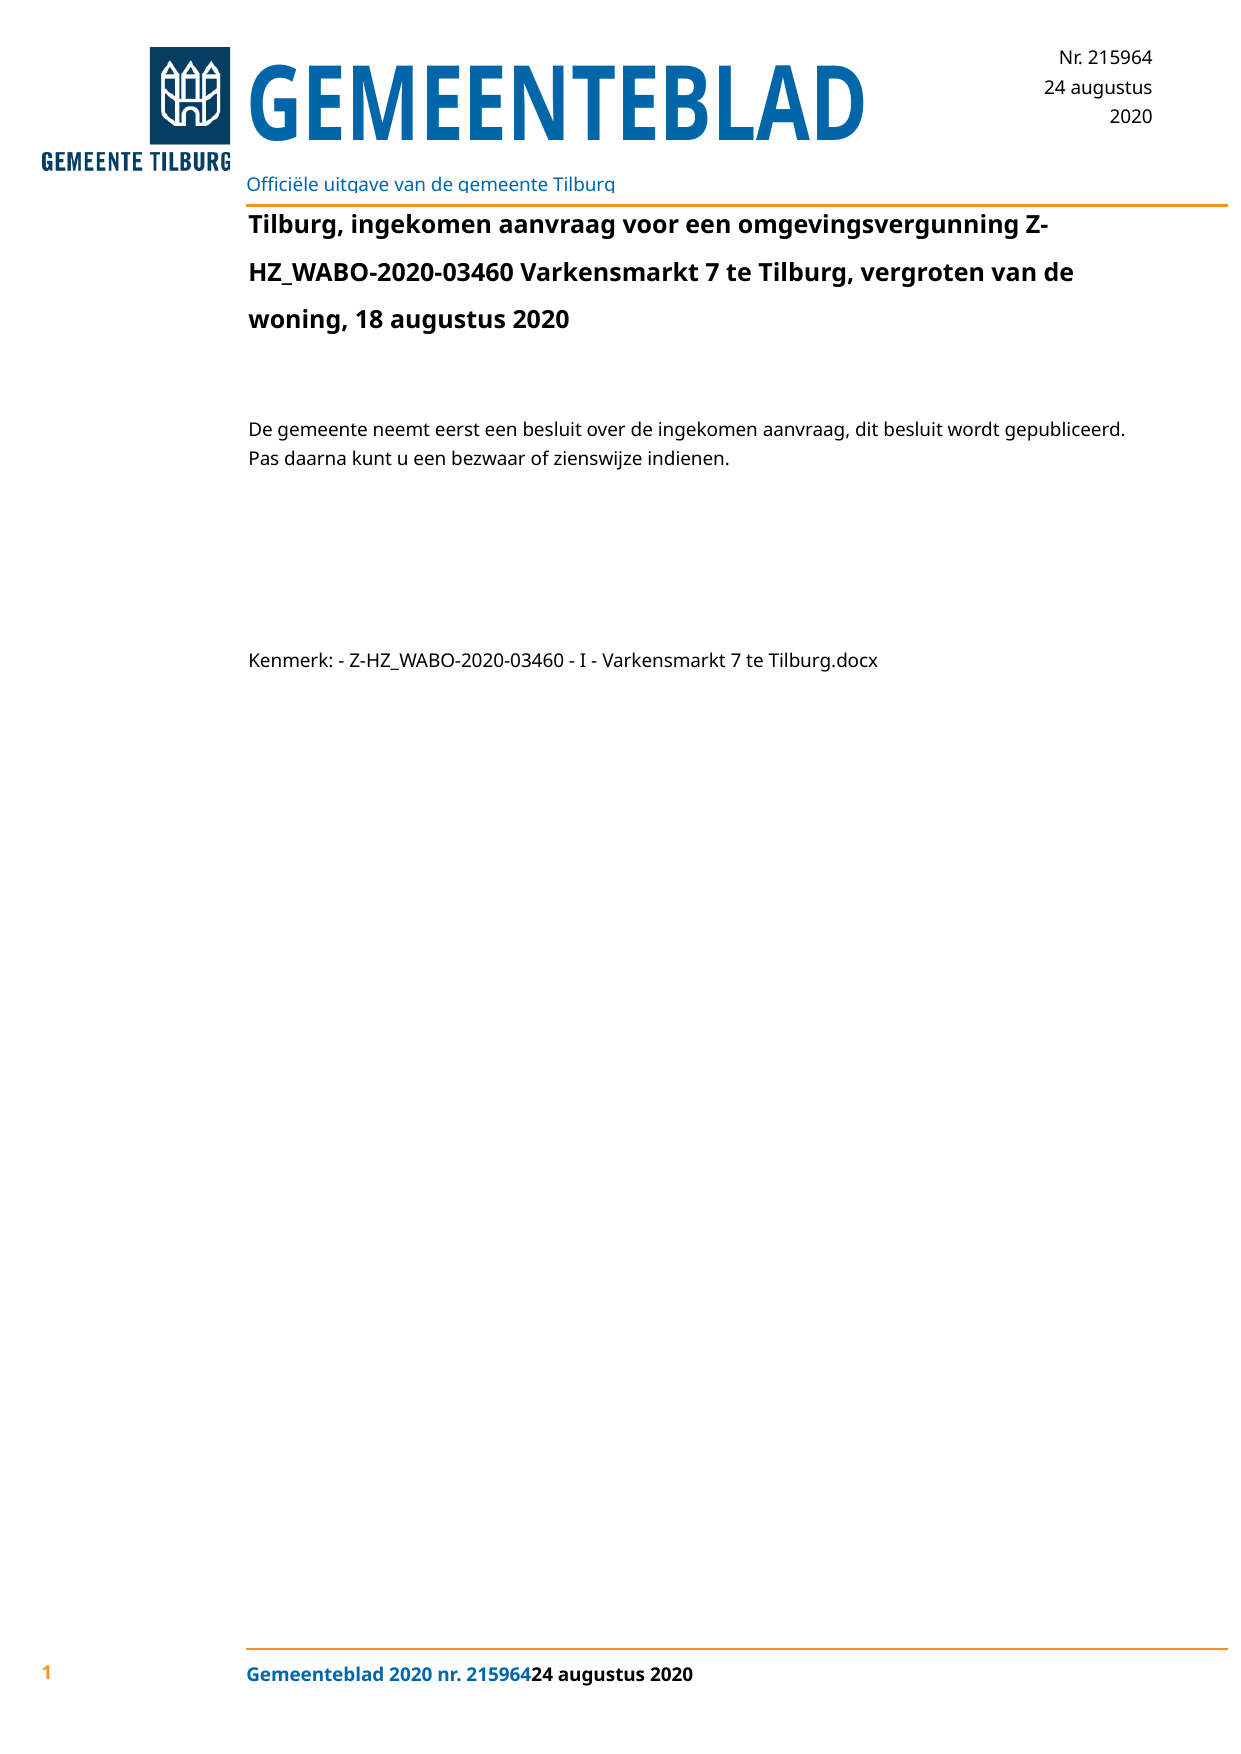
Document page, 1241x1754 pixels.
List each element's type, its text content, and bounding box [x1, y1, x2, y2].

text Kenmerk: - Z-HZ_WABO-2020-03460 - I - Varkensmarkt 7 te Tilburg.docx [248, 647, 1152, 673]
text De gemeente neemt eerst een besluit over de ingekomen aanvraag, dit besluit wordt gepubliceerd. Pas daarna kunt u een bezwaar of zienswijze indienen. [248, 416, 1152, 471]
picture [41, 47, 231, 172]
text Tilburg, ingekomen aanvraag voor een omgevingsvergunning Z-HZ_WABO-2020-03460 Varkensmarkt 7 te Tilburg, vergroten van de woning, 18 augustus 2020 [248, 207, 1152, 336]
